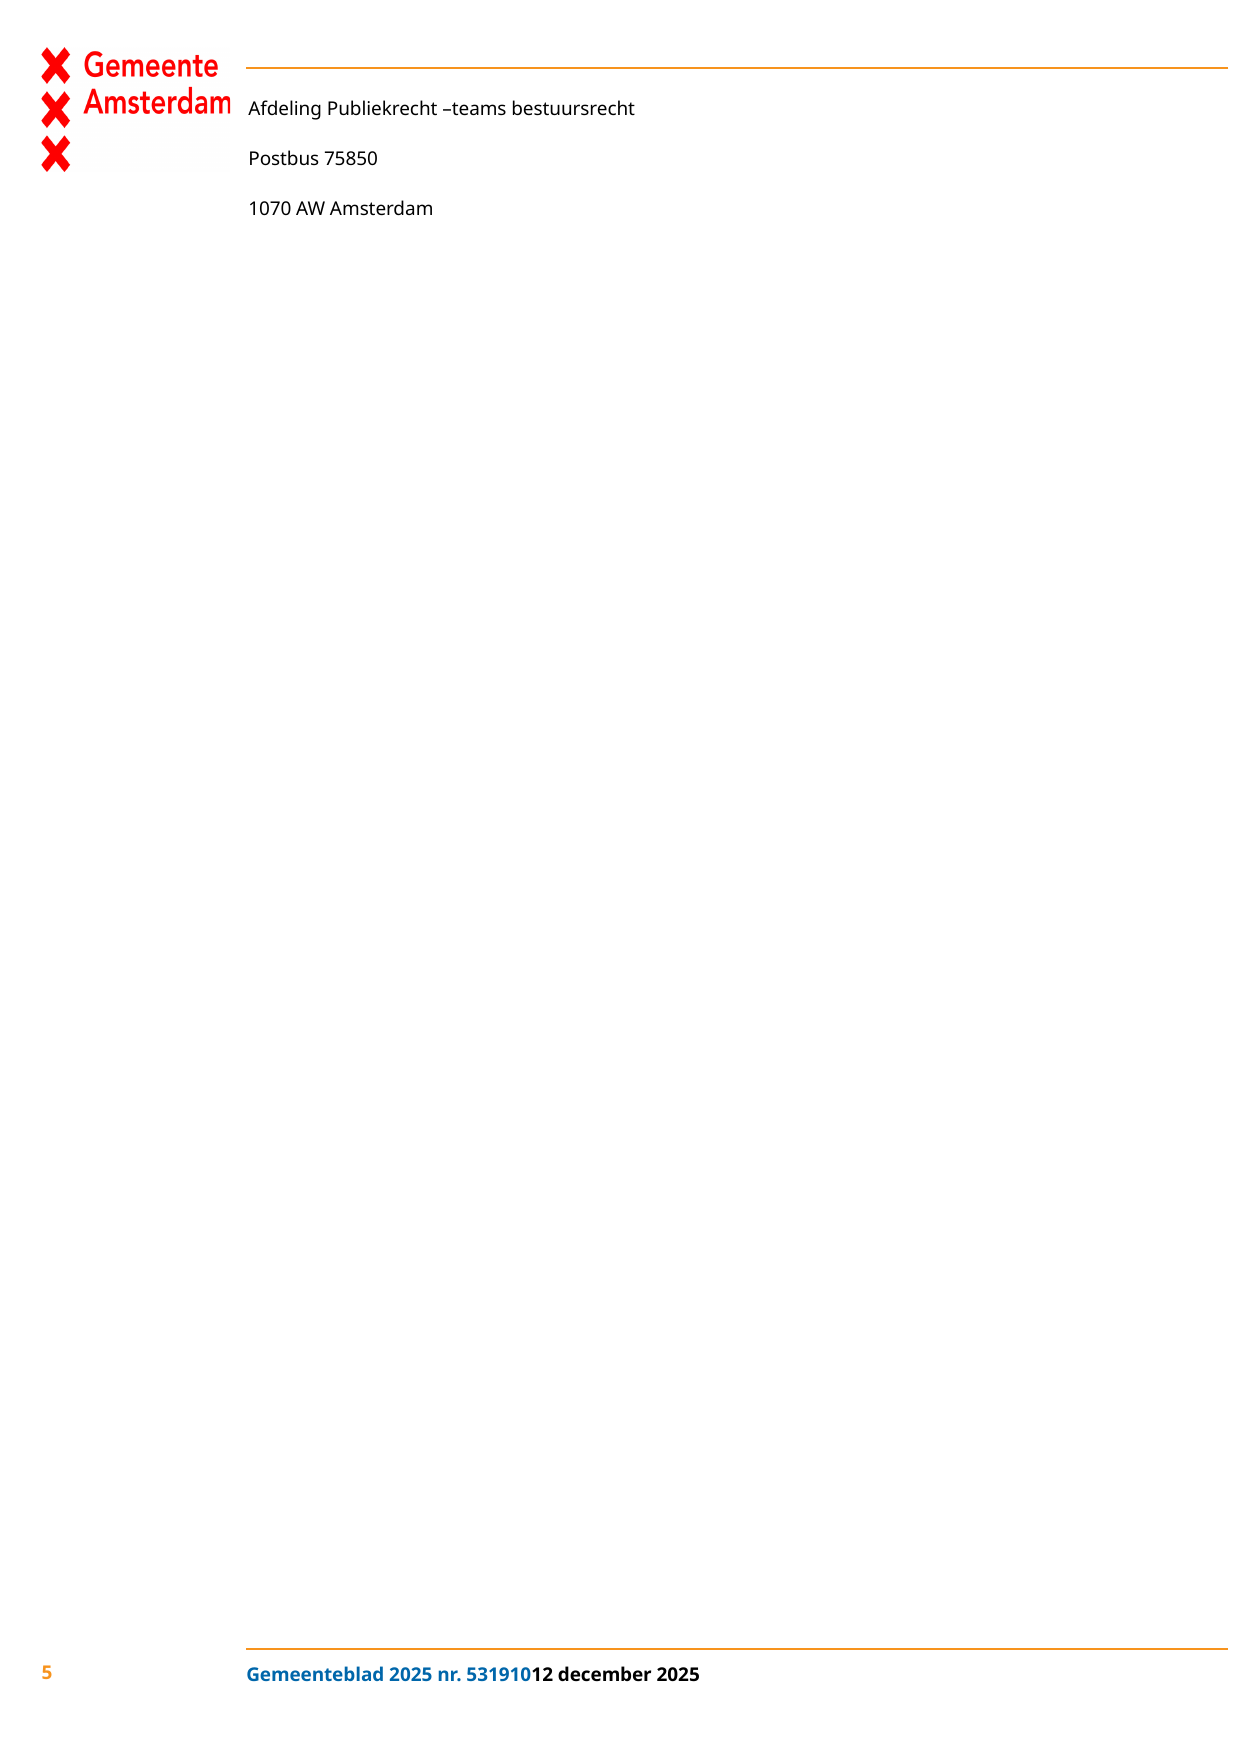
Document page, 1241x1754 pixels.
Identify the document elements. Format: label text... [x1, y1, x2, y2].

picture [41, 47, 231, 172]
text Postbus 75850 [248, 145, 1152, 171]
text 1070 AW Amsterdam [248, 196, 1152, 221]
text Afdeling Publiekrecht –teams bestuursrecht [248, 95, 1152, 121]
